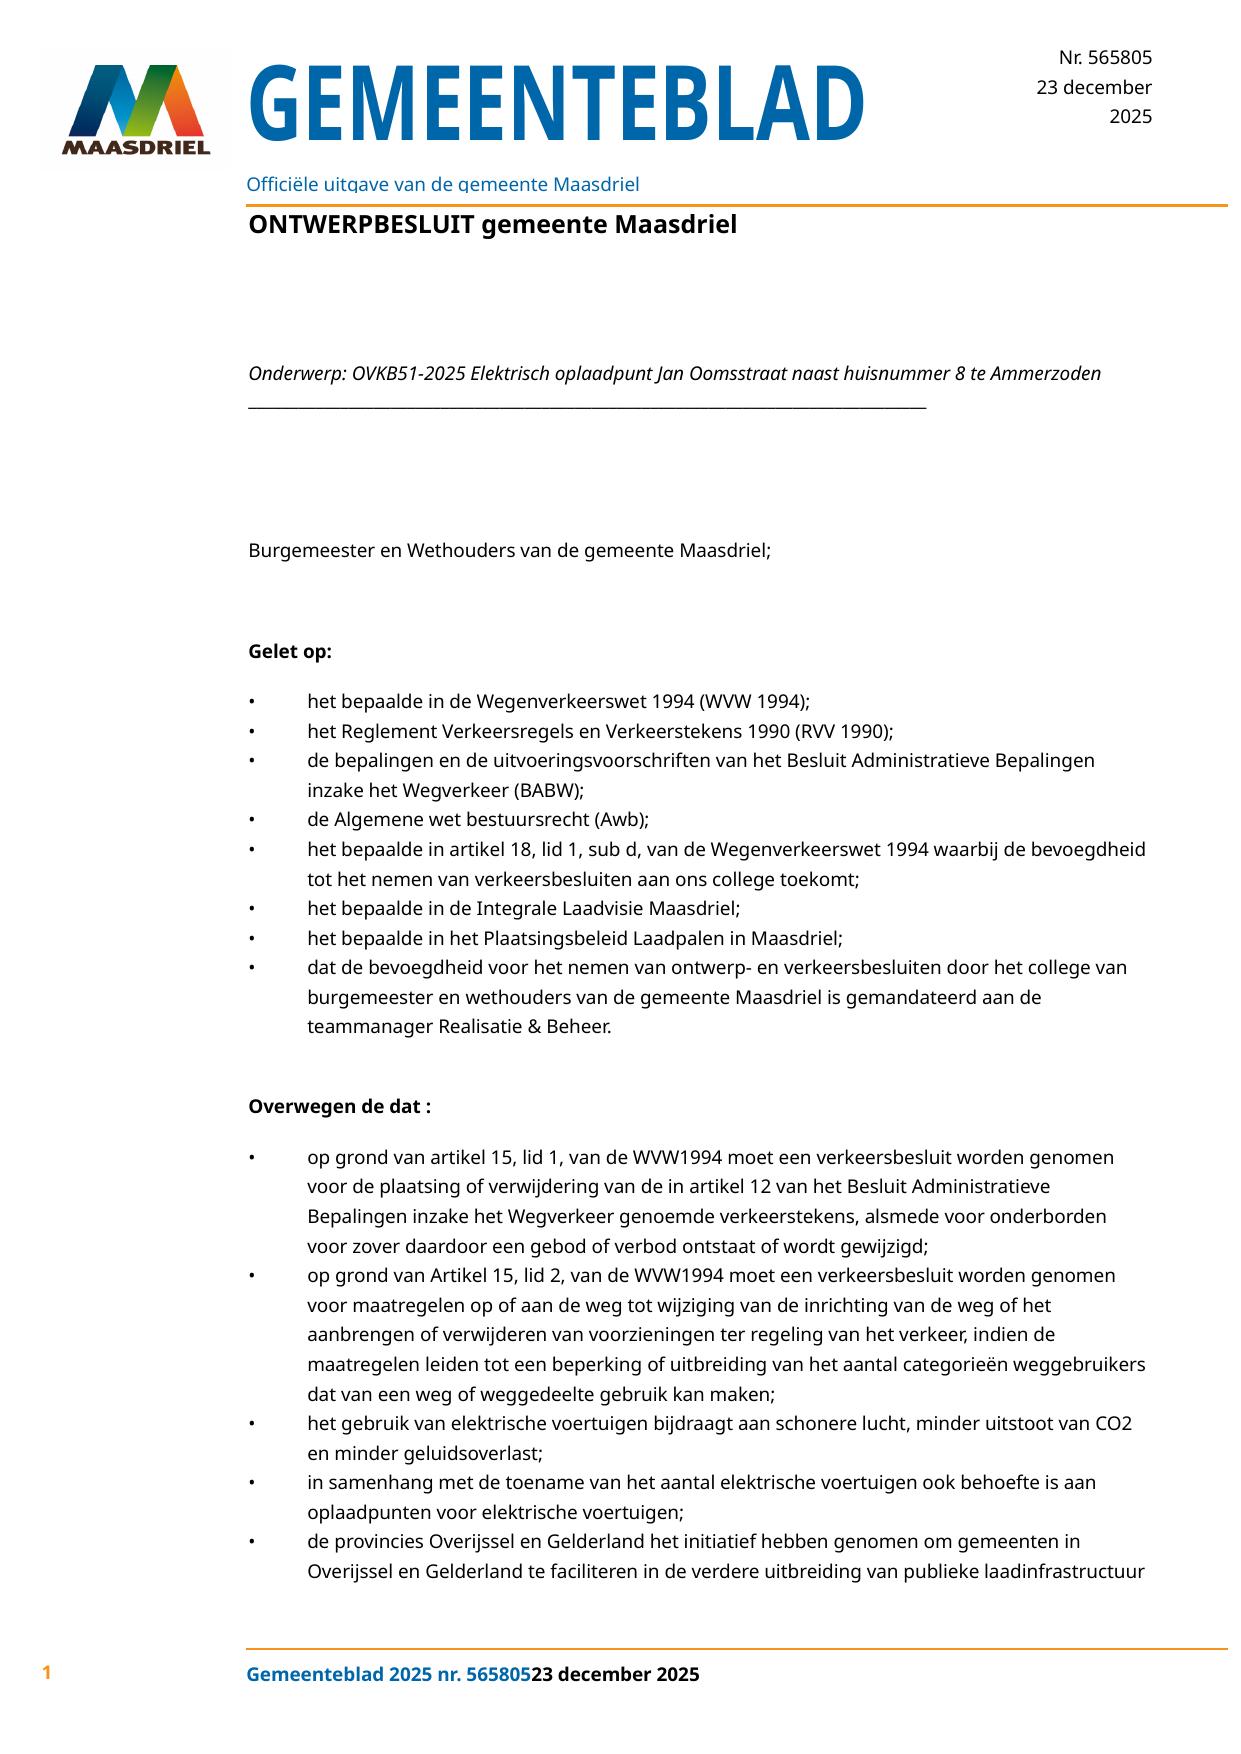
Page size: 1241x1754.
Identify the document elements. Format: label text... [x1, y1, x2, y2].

list op grond van artikel 15, lid 1, van de WVW1994 moet een verkeersbesluit worden genomen voor de plaatsing of verwijdering van de in artikel 12 van het Besluit Administratieve Bepalingen inzake het Wegverkeer genoemde verkeerstekens, alsmede voor onderborden voor zover daardoor een gebod of verbod ontstaat of wordt gewijzigd; [248, 1144, 1152, 1258]
list het Reglement Verkeersregels en Verkeerstekens 1990 (RVV 1990); [248, 718, 1152, 743]
list de Algemene wet bestuursrecht (Awb); [248, 807, 1152, 832]
list dat de bevoegdheid voor het nemen van ontwerp- en verkeersbesluiten door het college van burgemeester en wethouders van de gemeente Maasdriel is gemandateerd aan de teammanager Realisatie & Beheer. [248, 954, 1152, 1039]
list het bepaalde in artikel 18, lid 1, sub d, van de Wegenverkeerswet 1994 waarbij de bevoegdheid tot het nemen van verkeersbesluiten aan ons college toekomt; [248, 836, 1152, 891]
text Gelet op: [248, 638, 1152, 663]
list het gebruik van elektrische voertuigen bijdraagt aan schonere lucht, minder uitstoot van CO2 en minder geluidsoverlast; [248, 1410, 1152, 1466]
list de provincies Overijssel en Gelderland het initiatief hebben genomen om gemeenten in Overijssel en Gelderland te faciliteren in de verdere uitbreiding van publieke laadinfrastructuur [248, 1529, 1152, 1584]
text _________________________________________________________________________________ [248, 386, 1152, 411]
list het bepaalde in de Integrale Laadvisie Maasdriel; [248, 895, 1152, 921]
text Onderwerp: OVKB51-2025 Elektrisch oplaadpunt Jan Oomsstraat naast huisnummer 8 te Ammerzoden [248, 360, 1152, 386]
text ONTWERPBESLUIT gemeente Maasdriel [248, 207, 1152, 241]
picture [41, 47, 231, 172]
text Overwegen de dat : [248, 1094, 1152, 1119]
list in samenhang met de toename van het aantal elektrische voertuigen ook behoefte is aan oplaadpunten voor elektrische voertuigen; [248, 1469, 1152, 1525]
text Burgemeester en Wethouders van de gemeente Maasdriel; [248, 537, 1152, 563]
list het bepaalde in de Wegenverkeerswet 1994 (WVW 1994); [248, 688, 1152, 714]
list het bepaalde in het Plaatsingsbeleid Laadpalen in Maasdriel; [248, 925, 1152, 951]
list de bepalingen en de uitvoeringsvoorschriften van het Besluit Administratieve Bepalingen inzake het Wegverkeer (BABW); [248, 747, 1152, 803]
list op grond van Artikel 15, lid 2, van de WVW1994 moet een verkeersbesluit worden genomen voor maatregelen op of aan de weg tot wijziging van de inrichting van de weg of het aanbrengen of verwijderen van voorzieningen ter regeling van het verkeer, indien de maatregelen leiden tot een beperking of uitbreiding van het aantal categorieën weggebruikers dat van een weg of weggedeelte gebruik kan maken; [248, 1262, 1152, 1406]
